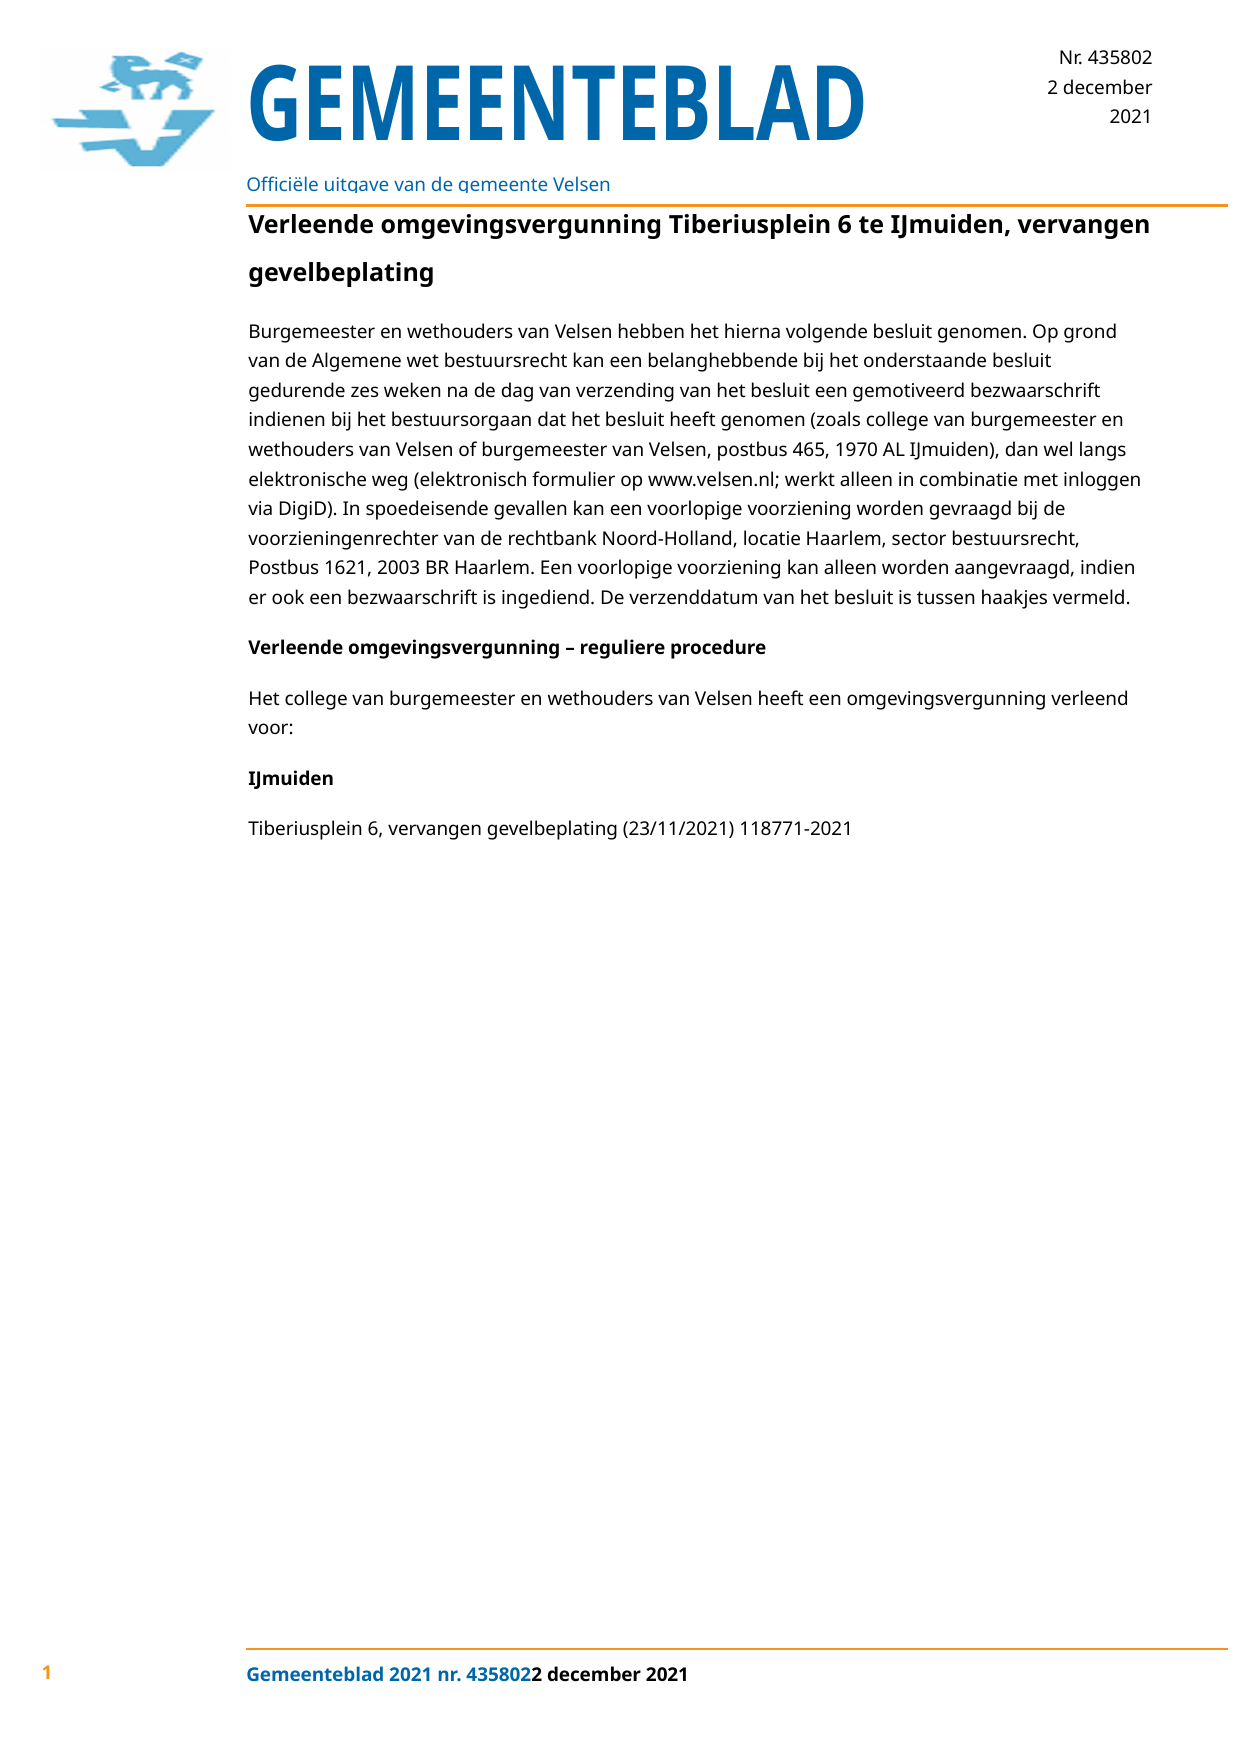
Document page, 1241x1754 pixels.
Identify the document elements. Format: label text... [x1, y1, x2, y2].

picture [41, 47, 231, 172]
text Tiberiusplein 6, vervangen gevelbeplating (23/11/2021) 118771-2021 [248, 815, 1152, 841]
text IJmuiden [248, 765, 1152, 791]
text Het college van burgemeester en wethouders van Velsen heeft een omgevingsvergunning verleend voor: [248, 685, 1152, 740]
text Burgemeester en wethouders van Velsen hebben het hierna volgende besluit genomen. Op grond van de Algemene wet bestuursrecht kan een belanghebbende bij het onderstaande besluit gedurende zes weken na de dag van verzending van het besluit een gemotiveerd bezwaarschrift indienen bij het bestuursorgaan dat het besluit heeft genomen (zoals college van burgemeester en wethouders van Velsen of burgemeester van Velsen, postbus 465, 1970 AL IJmuiden), dan wel langs elektronische weg (elektronisch formulier op www.velsen.nl; werkt alleen in combinatie met inloggen via DigiD). In spoedeisende gevallen kan een voorlopige voorziening worden gevraagd bij de voorzieningenrechter van de rechtbank Noord-Holland, locatie Haarlem, sector bestuursrecht, Postbus 1621, 2003 BR Haarlem. Een voorlopige voorziening kan alleen worden aangevraagd, indien er ook een bezwaarschrift is ingediend. De verzenddatum van het besluit is tussen haakjes vermeld. [248, 318, 1152, 610]
text Verleende omgevingsvergunning Tiberiusplein 6 te IJmuiden, vervangen gevelbeplating [248, 207, 1152, 288]
text Verleende omgevingsvergunning – reguliere procedure [248, 634, 1152, 660]
